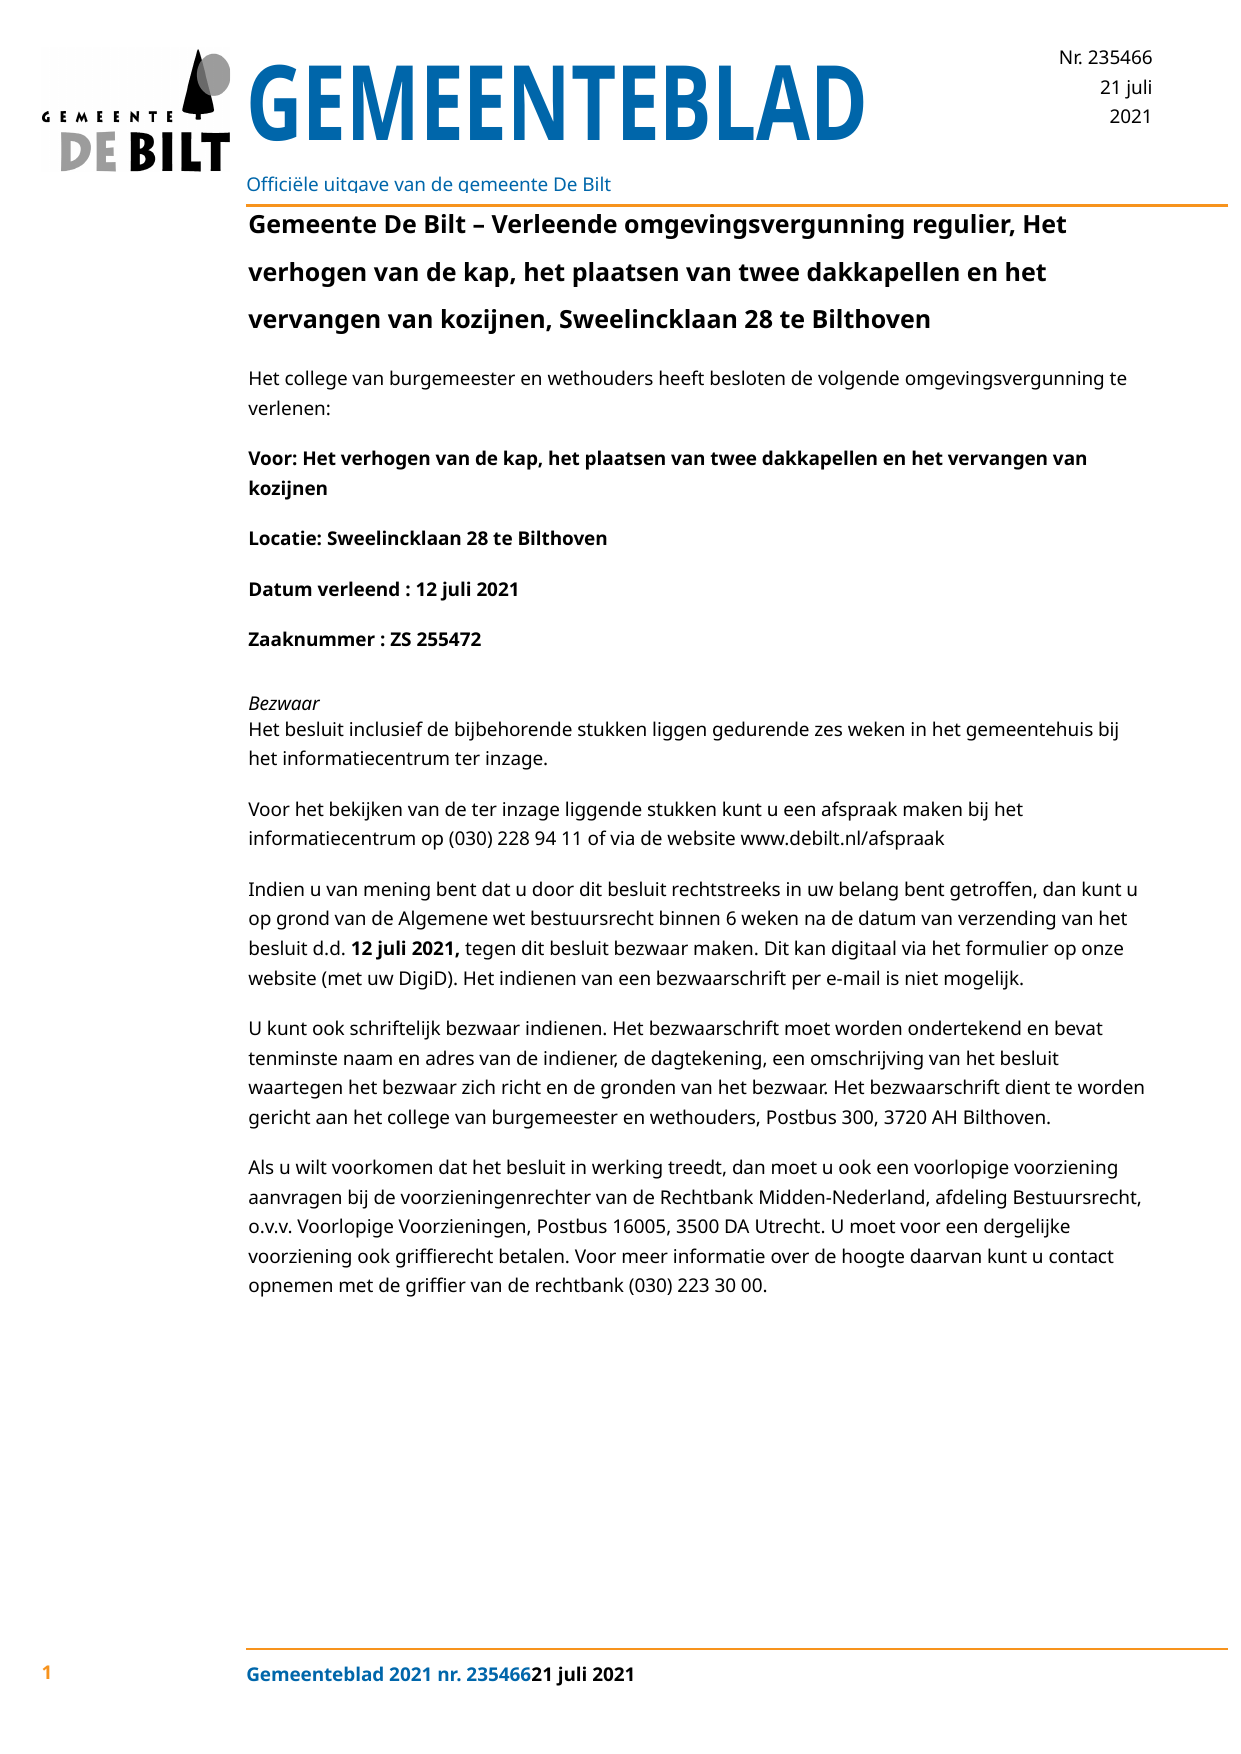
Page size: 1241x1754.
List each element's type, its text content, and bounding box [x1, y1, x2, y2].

text Bezwaar [248, 690, 1152, 716]
text Zaaknummer : ZS 255472 [248, 626, 1152, 652]
text U kunt ook schriftelijk bezwaar indienen. Het bezwaarschrift moet worden ondertekend en bevat tenminste naam en adres van de indiener, de dagtekening, een omschrijving van het besluit waartegen het bezwaar zich richt en de gronden van het bezwaar. Het bezwaarschrift dient te worden gericht aan het college van burgemeester en wethouders, Postbus 300, 3720 AH Bilthoven. [248, 1015, 1152, 1130]
text Het college van burgemeester en wethouders heeft besloten de volgende omgevingsvergunning te verlenen: [248, 366, 1152, 421]
picture [41, 47, 231, 172]
text Gemeente De Bilt – Verleende omgevingsvergunning regulier, Het verhogen van de kap, het plaatsen van twee dakkapellen en het vervangen van kozijnen, Sweelincklaan 28 te Bilthoven [248, 207, 1152, 336]
text Voor het bekijken van de ter inzage liggende stukken kunt u een afspraak maken bij het informatiecentrum op (030) 228 94 11 of via de website www.debilt.nl/afspraak [248, 796, 1152, 851]
text Datum verleend : 12 juli 2021 [248, 576, 1152, 602]
text Voor: Het verhogen van de kap, het plaatsen van twee dakkapellen en het vervangen van kozijnen [248, 446, 1152, 501]
text Het besluit inclusief de bijbehorende stukken liggen gedurende zes weken in het gemeentehuis bij het informatiecentrum ter inzage. [248, 716, 1152, 771]
text Als u wilt voorkomen dat het besluit in werking treedt, dan moet u ook een voorlopige voorziening aanvragen bij de voorzieningenrechter van de Rechtbank Midden-Nederland, afdeling Bestuursrecht, o.v.v. Voorlopige Voorzieningen, Postbus 16005, 3500 DA Utrecht. U moet voor een dergelijke voorziening ook griffierecht betalen. Voor meer informatie over de hoogte daarvan kunt u contact opnemen met de griffier van de rechtbank (030) 223 30 00. [248, 1154, 1152, 1298]
text Indien u van mening bent dat u door dit besluit rechtstreeks in uw belang bent getroffen, dan kunt u op grond van de Algemene wet bestuursrecht binnen 6 weken na de datum van verzending van het besluit d.d. 12 juli 2021, tegen dit besluit bezwaar maken. Dit kan digitaal via het formulier op onze website (met uw DigiD). Het indienen van een bezwaarschrift per e-mail is niet mogelijk. [248, 876, 1152, 991]
text Locatie: Sweelincklaan 28 te Bilthoven [248, 526, 1152, 551]
